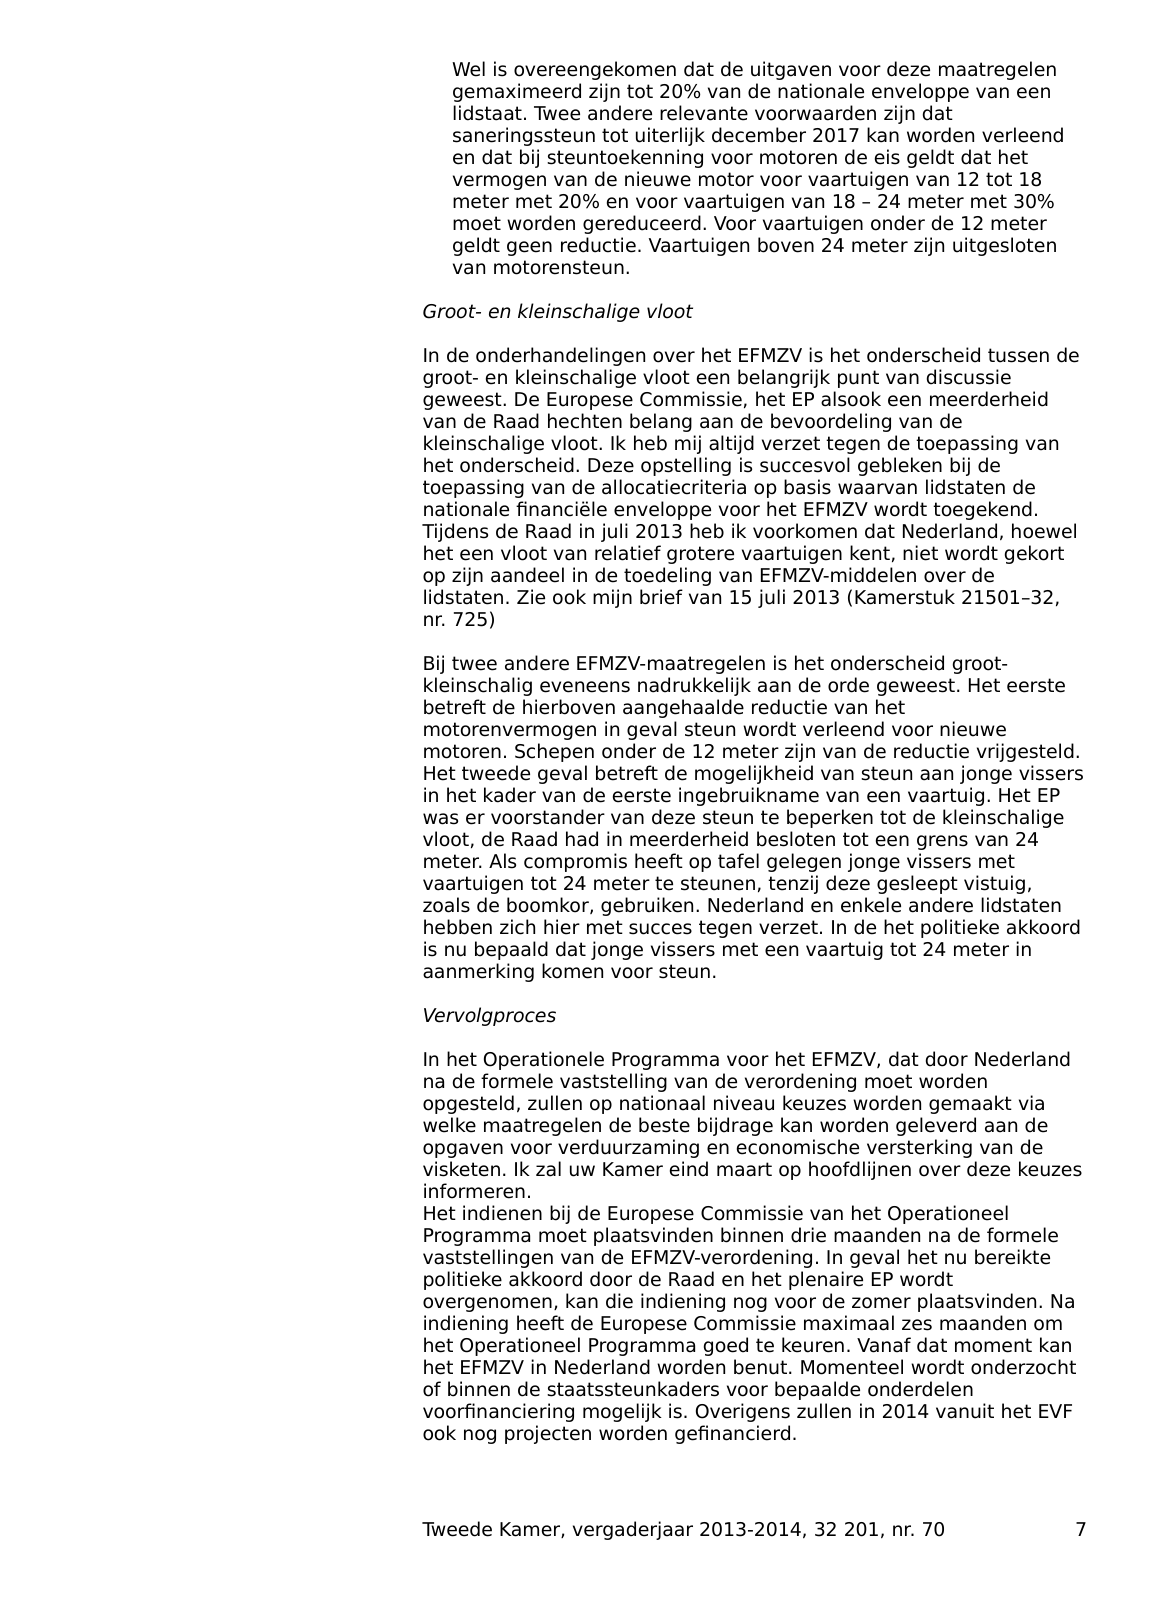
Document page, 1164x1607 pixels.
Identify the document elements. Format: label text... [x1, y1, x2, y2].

text Wel is overeengekomen dat de uitgaven voor deze maatregelen gemaximeerd zijn tot 20% van de nationale enveloppe van een lidstaat. Twee andere relevante voorwaarden zijn dat saneringssteun tot uiterlijk december 2017 kan worden verleend en dat bij steuntoekenning voor motoren de eis geldt dat het vermogen van de nieuwe motor voor vaartuigen van 12 tot 18 meter met 20% en voor vaartuigen van 18 – 24 meter met 30% moet worden gereduceerd. Voor vaartuigen onder de 12 meter geldt geen reductie. Vaartuigen boven 24 meter zijn uitgesloten van motorensteun. [422, 59, 1087, 279]
text Het tweede geval betreft de mogelijkheid van steun aan jonge vissers in het kader van de eerste ingebruikname van een vaartuig. Het EP was er voorstander van deze steun te beperken tot de kleinschalige vloot, de Raad had in meerderheid besloten tot een grens van 24 meter. Als compromis heeft op tafel gelegen jonge vissers met vaartuigen tot 24 meter te steunen, tenzij deze gesleept vistuig, zoals de boomkor, gebruiken. Nederland en enkele andere lidstaten hebben zich hier met succes tegen verzet. In de het politieke akkoord is nu bepaald dat jonge vissers met een vaartuig tot 24 meter in aanmerking komen voor steun. [422, 763, 1087, 983]
subtitle Vervolgproces [422, 1005, 1087, 1027]
text Het indienen bij de Europese Commissie van het Operationeel Programma moet plaatsvinden binnen drie maanden na de formele vaststellingen van de EFMZV-verordening. In geval het nu bereikte politieke akkoord door de Raad en het plenaire EP wordt overgenomen, kan die indiening nog voor de zomer plaatsvinden. Na indiening heeft de Europese Commissie maximaal zes maanden om het Operationeel Programma goed te keuren. Vanaf dat moment kan het EFMZV in Nederland worden benut. Momenteel wordt onderzocht of binnen de staatssteunkaders voor bepaalde onderdelen voorfinanciering mogelijk is. Overigens zullen in 2014 vanuit het EVF ook nog projecten worden gefinancierd. [422, 1203, 1087, 1445]
text Bij twee andere EFMZV-maatregelen is het onderscheid groot-kleinschalig eveneens nadrukkelijk aan de orde geweest. Het eerste betreft de hierboven aangehaalde reductie van het motorenvermogen in geval steun wordt verleend voor nieuwe motoren. Schepen onder de 12 meter zijn van de reductie vrijgesteld. [422, 653, 1087, 763]
text In het Operationele Programma voor het EFMZV, dat door Nederland na de formele vaststelling van de verordening moet worden opgesteld, zullen op nationaal niveau keuzes worden gemaakt via welke maatregelen de beste bijdrage kan worden geleverd aan de opgaven voor verduurzaming en economische versterking van de visketen. Ik zal uw Kamer eind maart op hoofdlijnen over deze keuzes informeren. [422, 1049, 1087, 1203]
subtitle Groot- en kleinschalige vloot [422, 301, 1087, 323]
text In de onderhandelingen over het EFMZV is het onderscheid tussen de groot- en kleinschalige vloot een belangrijk punt van discussie geweest. De Europese Commissie, het EP alsook een meerderheid van de Raad hechten belang aan de bevoordeling van de kleinschalige vloot. Ik heb mij altijd verzet tegen de toepassing van het onderscheid. Deze opstelling is succesvol gebleken bij de toepassing van de allocatiecriteria op basis waarvan lidstaten de nationale financiële enveloppe voor het EFMZV wordt toegekend. Tijdens de Raad in juli 2013 heb ik voorkomen dat Nederland, hoewel het een vloot van relatief grotere vaartuigen kent, niet wordt gekort op zijn aandeel in de toedeling van EFMZV-middelen over de lidstaten. Zie ook mijn brief van 15 juli 2013 (Kamerstuk 21501–32, nr. 725) [422, 345, 1087, 631]
